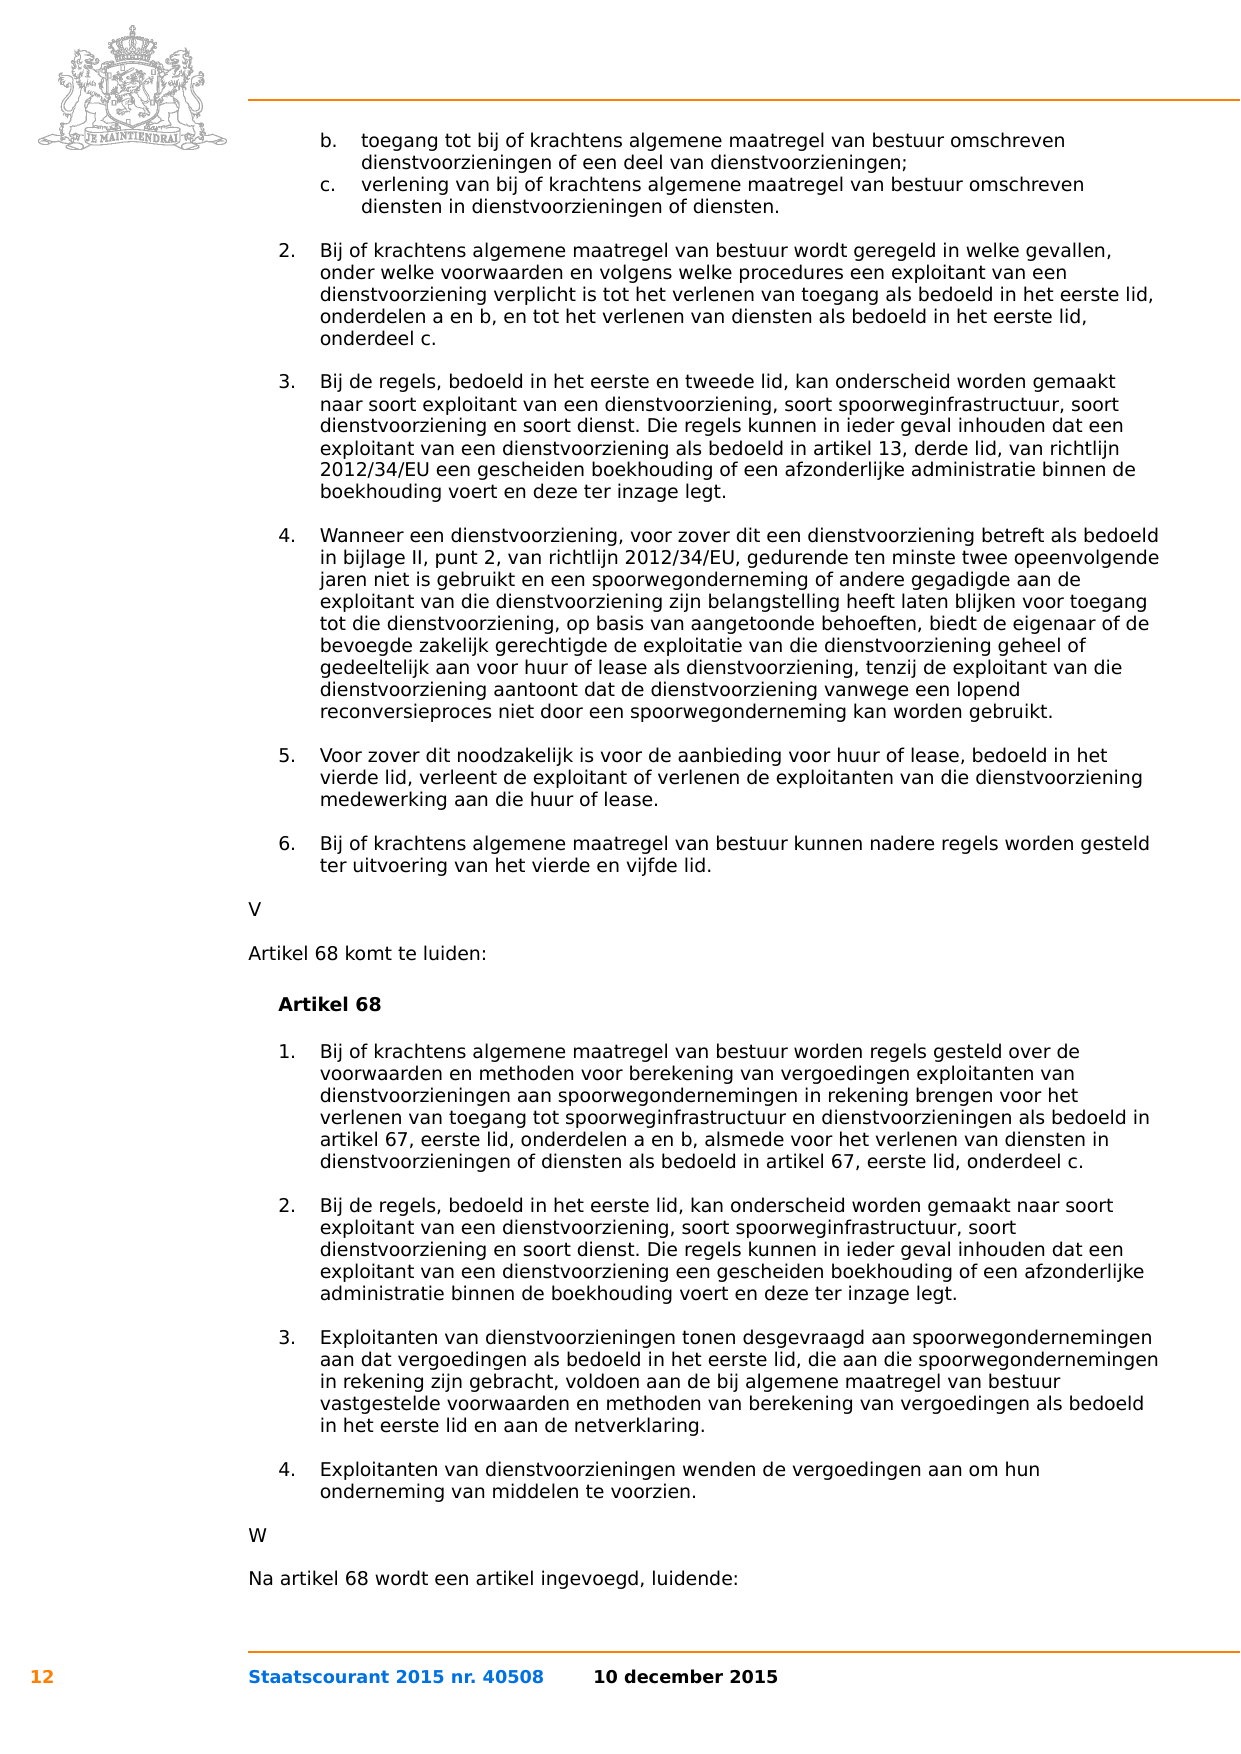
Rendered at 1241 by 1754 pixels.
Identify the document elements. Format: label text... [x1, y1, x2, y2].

text 4. Exploitanten van dienstvoorzieningen wenden de vergoedingen aan om hun onderneming van middelen te voorzien. [278, 1459, 1163, 1503]
text 3. Bij de regels, bedoeld in het eerste en tweede lid, kan onderscheid worden gemaakt naar soort exploitant van een dienstvoorziening, soort spoorweginfrastructuur, soort dienstvoorziening en soort dienst. Die regels kunnen in ieder geval inhouden dat een exploitant van een dienstvoorziening als bedoeld in artikel 13, derde lid, van richtlijn 2012/34/EU een gescheiden boekhouding of een afzonderlijke administratie binnen de boekhouding voert en deze ter inzage legt. [278, 371, 1163, 503]
text b. toegang tot bij of krachtens algemene maatregel van bestuur omschreven dienstvoorzieningen of een deel van dienstvoorzieningen; [319, 130, 1163, 174]
picture [38, 25, 227, 150]
text 5. Voor zover dit noodzakelijk is voor de aanbieding voor huur of lease, bedoeld in het vierde lid, verleent de exploitant of verlenen de exploitanten van die dienstvoorziening medewerking aan die huur of lease. [278, 745, 1163, 811]
text W [248, 1524, 1163, 1546]
text 4. Wanneer een dienstvoorziening, voor zover dit een dienstvoorziening betreft als bedoeld in bijlage II, punt 2, van richtlijn 2012/34/EU, gedurende ten minste twee opeenvolgende jaren niet is gebruikt en een spoorwegonderneming of andere gegadigde aan de exploitant van die dienstvoorziening zijn belangstelling heeft laten blijken voor toegang tot die dienstvoorziening, op basis van aangetoonde behoeften, biedt de eigenaar of de bevoegde zakelijk gerechtigde de exploitatie van die dienstvoorziening geheel of gedeeltelijk aan voor huur of lease als dienstvoorziening, tenzij de exploitant van die dienstvoorziening aantoont dat de dienstvoorziening vanwege een lopend reconversieproces niet door een spoorwegonderneming kan worden gebruikt. [278, 525, 1163, 723]
text Na artikel 68 wordt een artikel ingevoegd, luidende: [248, 1568, 1163, 1590]
text 6. Bij of krachtens algemene maatregel van bestuur kunnen nadere regels worden gesteld ter uitvoering van het vierde en vijfde lid. [278, 833, 1163, 877]
text c. verlening van bij of krachtens algemene maatregel van bestuur omschreven diensten in dienstvoorzieningen of diensten. [319, 174, 1163, 218]
text 3. Exploitanten van dienstvoorzieningen tonen desgevraagd aan spoorwegondernemingen aan dat vergoedingen als bedoeld in het eerste lid, die aan die spoorwegondernemingen in rekening zijn gebracht, voldoen aan de bij algemene maatregel van bestuur vastgestelde voorwaarden en methoden van berekening van vergoedingen als bedoeld in het eerste lid en aan de netverklaring. [278, 1327, 1163, 1437]
text 1. Bij of krachtens algemene maatregel van bestuur worden regels gesteld over de voorwaarden en methoden voor berekening van vergoedingen exploitanten van dienstvoorzieningen aan spoorwegondernemingen in rekening brengen voor het verlenen van toegang tot spoorweginfrastructuur en dienstvoorzieningen als bedoeld in artikel 67, eerste lid, onderdelen a en b, alsmede voor het verlenen van diensten in dienstvoorzieningen of diensten als bedoeld in artikel 67, eerste lid, onderdeel c. [278, 1041, 1163, 1173]
text Artikel 68 komt te luiden: [248, 942, 1163, 964]
text 2. Bij of krachtens algemene maatregel van bestuur wordt geregeld in welke gevallen, onder welke voorwaarden en volgens welke procedures een exploitant van een dienstvoorziening verplicht is tot het verlenen van toegang als bedoeld in het eerste lid, onderdelen a en b, en tot het verlenen van diensten als bedoeld in het eerste lid, onderdeel c. [278, 240, 1163, 349]
text 2. Bij de regels, bedoeld in het eerste lid, kan onderscheid worden gemaakt naar soort exploitant van een dienstvoorziening, soort spoorweginfrastructuur, soort dienstvoorziening en soort dienst. Die regels kunnen in ieder geval inhouden dat een exploitant van een dienstvoorziening een gescheiden boekhouding of een afzonderlijke administratie binnen de boekhouding voert en deze ter inzage legt. [278, 1195, 1163, 1305]
subtitle Artikel 68 [278, 994, 1163, 1016]
text V [248, 898, 1163, 921]
